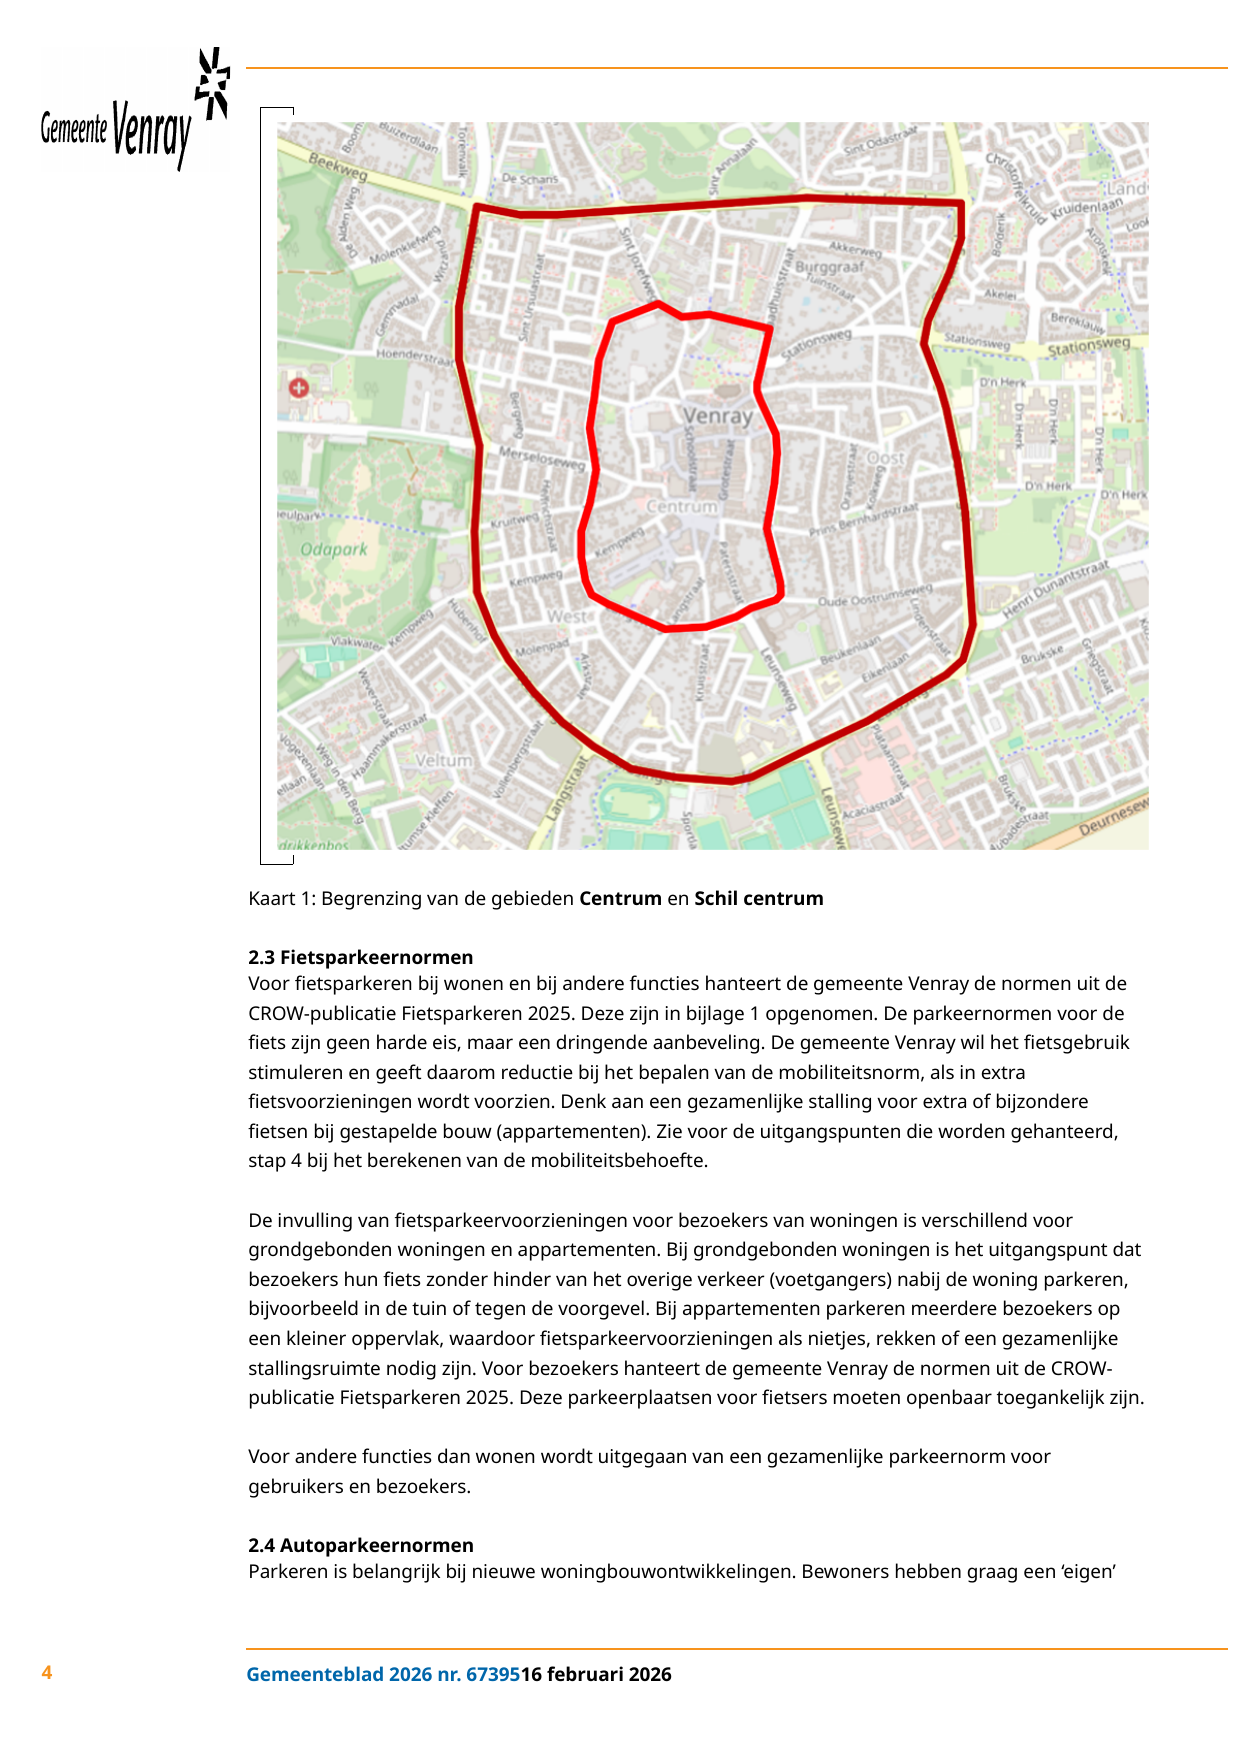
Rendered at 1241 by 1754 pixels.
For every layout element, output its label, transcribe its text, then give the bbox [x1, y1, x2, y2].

text Parkeren is belangrijk bij nieuwe woningbouwontwikkelingen. Bewoners hebben graag een ‘eigen’ [248, 1558, 1152, 1584]
text De invulling van fietsparkeervoorzieningen voor bezoekers van woningen is verschillend voor grondgebonden woningen en appartementen. Bij grondgebonden woningen is het uitgangspunt dat bezoekers hun fiets zonder hinder van het overige verkeer (voetgangers) nabij de woning parkeren, bijvoorbeeld in de tuin of tegen de voorgevel. Bij appartementen parkeren meerdere bezoekers op een kleiner oppervlak, waardoor fietsparkeervoorzieningen als nietjes, rekken of een gezamenlijke stallingsruimte nodig zijn. Voor bezoekers hanteert de gemeente Venray de normen uit de CROW-publicatie Fietsparkeren 2025. Deze parkeerplaatsen voor fietsers moeten openbaar toegankelijk zijn. [248, 1207, 1152, 1410]
text Kaart 1: Begrenzing van de gebieden Centrum en Schil centrum [248, 885, 1152, 911]
text 2.3 Fietsparkeernormen [248, 944, 1152, 970]
text Voor fietsparkeren bij wonen en bij andere functies hanteert de gemeente Venray de normen uit de CROW-publicatie Fietsparkeren 2025. Deze zijn in bijlage 1 opgenomen. De parkeernormen voor de fiets zijn geen harde eis, maar een dringende aanbeveling. De gemeente Venray wil het fietsgebruik stimuleren en geeft daarom reductie bij het bepalen van de mobiliteitsnorm, als in extra fietsvoorzieningen wordt voorzien. Denk aan een gezamenlijke stalling voor extra of bijzondere fietsen bij gestapelde bouw (appartementen). Zie voor de uitgangspunten die worden gehanteerd, stap 4 bij het berekenen van de mobiliteitsbehoefte. [248, 970, 1152, 1173]
text 2.4 Autoparkeernormen [248, 1532, 1152, 1558]
picture [268, 115, 1155, 855]
text Voor andere functies dan wonen wordt uitgegaan van een gezamenlijke parkeernorm voor gebruikers en bezoekers. [248, 1443, 1152, 1499]
picture [41, 47, 231, 172]
